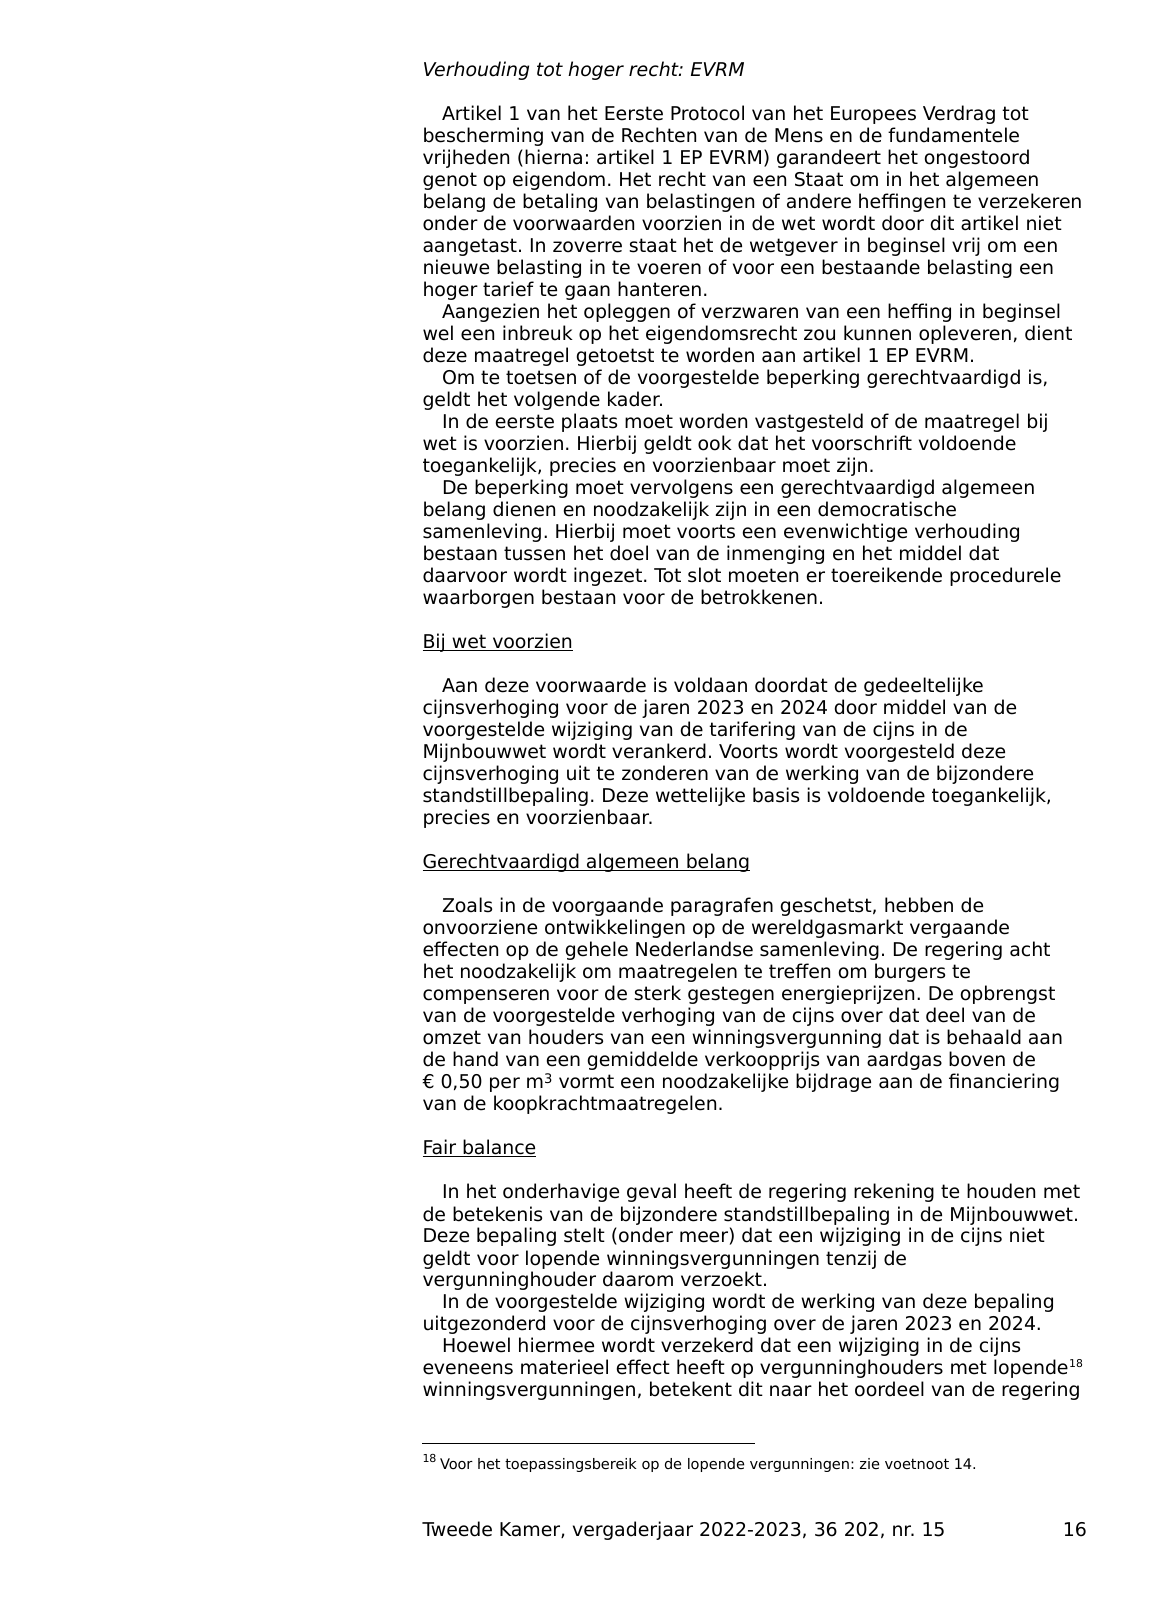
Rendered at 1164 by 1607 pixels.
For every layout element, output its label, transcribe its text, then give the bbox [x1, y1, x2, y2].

text Zoals in de voorgaande paragrafen geschetst, hebben de onvoorziene ontwikkelingen op de wereldgasmarkt vergaande effecten op de gehele Nederlandse samenleving. De regering acht het noodzakelijk om maatregelen te treffen om burgers te compenseren voor de sterk gestegen energieprijzen. De opbrengst van de voorgestelde verhoging van de cijns over dat deel van de omzet van houders van een winningsvergunning dat is behaald aan de hand van een gemiddelde verkoopprijs van aardgas boven de € 0,50 per m3 vormt een noodzakelijke bijdrage aan de financiering van de koopkrachtmaatregelen. [422, 895, 1087, 1115]
text Voor het toepassingsbereik op de lopende vergunningen: zie voetnoot 14. [422, 1452, 1087, 1474]
text In het onderhavige geval heeft de regering rekening te houden met de betekenis van de bijzondere standstillbepaling in de Mijnbouwwet. Deze bepaling stelt (onder meer) dat een wijziging in de cijns niet geldt voor lopende winningsvergunningen tenzij de vergunninghouder daarom verzoekt. [422, 1181, 1087, 1291]
text Artikel 1 van het Eerste Protocol van het Europees Verdrag tot bescherming van de Rechten van de Mens en de fundamentele vrijheden (hierna: artikel 1 EP EVRM) garandeert het ongestoord genot op eigendom. Het recht van een Staat om in het algemeen belang de betaling van belastingen of andere heffingen te verzekeren onder de voorwaarden voorzien in de wet wordt door dit artikel niet aangetast. In zoverre staat het de wetgever in beginsel vrij om een nieuwe belasting in te voeren of voor een bestaande belasting een hoger tarief te gaan hanteren. [422, 103, 1087, 301]
subtitle Bij wet voorzien [422, 631, 1087, 653]
text Om te toetsen of de voorgestelde beperking gerechtvaardigd is, geldt het volgende kader. [422, 367, 1087, 411]
subtitle Gerechtvaardigd algemeen belang [422, 851, 1087, 873]
subtitle Fair balance [422, 1137, 1087, 1159]
text Aan deze voorwaarde is voldaan doordat de gedeeltelijke cijnsverhoging voor de jaren 2023 en 2024 door middel van de voorgestelde wijziging van de tarifering van de cijns in de Mijnbouwwet wordt verankerd. Voorts wordt voorgesteld deze cijnsverhoging uit te zonderen van de werking van de bijzondere standstillbepaling. Deze wettelijke basis is voldoende toegankelijk, precies en voorzienbaar. [422, 675, 1087, 829]
subtitle Verhouding tot hoger recht: EVRM [422, 59, 1087, 81]
text In de eerste plaats moet worden vastgesteld of de maatregel bij wet is voorzien. Hierbij geldt ook dat het voorschrift voldoende toegankelijk, precies en voorzienbaar moet zijn. [422, 411, 1087, 477]
text In de voorgestelde wijziging wordt de werking van deze bepaling uitgezonderd voor de cijnsverhoging over de jaren 2023 en 2024. [422, 1291, 1087, 1335]
text Hoewel hiermee wordt verzekerd dat een wijziging in de cijns eveneens materieel effect heeft op vergunninghouders met lopende winningsvergunningen, betekent dit naar het oordeel van de regering [422, 1335, 1087, 1401]
text De beperking moet vervolgens een gerechtvaardigd algemeen belang dienen en noodzakelijk zijn in een democratische samenleving. Hierbij moet voorts een evenwichtige verhouding bestaan tussen het doel van de inmenging en het middel dat daarvoor wordt ingezet. Tot slot moeten er toereikende procedurele waarborgen bestaan voor de betrokkenen. [422, 477, 1087, 609]
text Aangezien het opleggen of verzwaren van een heffing in beginsel wel een inbreuk op het eigendomsrecht zou kunnen opleveren, dient deze maatregel getoetst te worden aan artikel 1 EP EVRM. [422, 301, 1087, 367]
